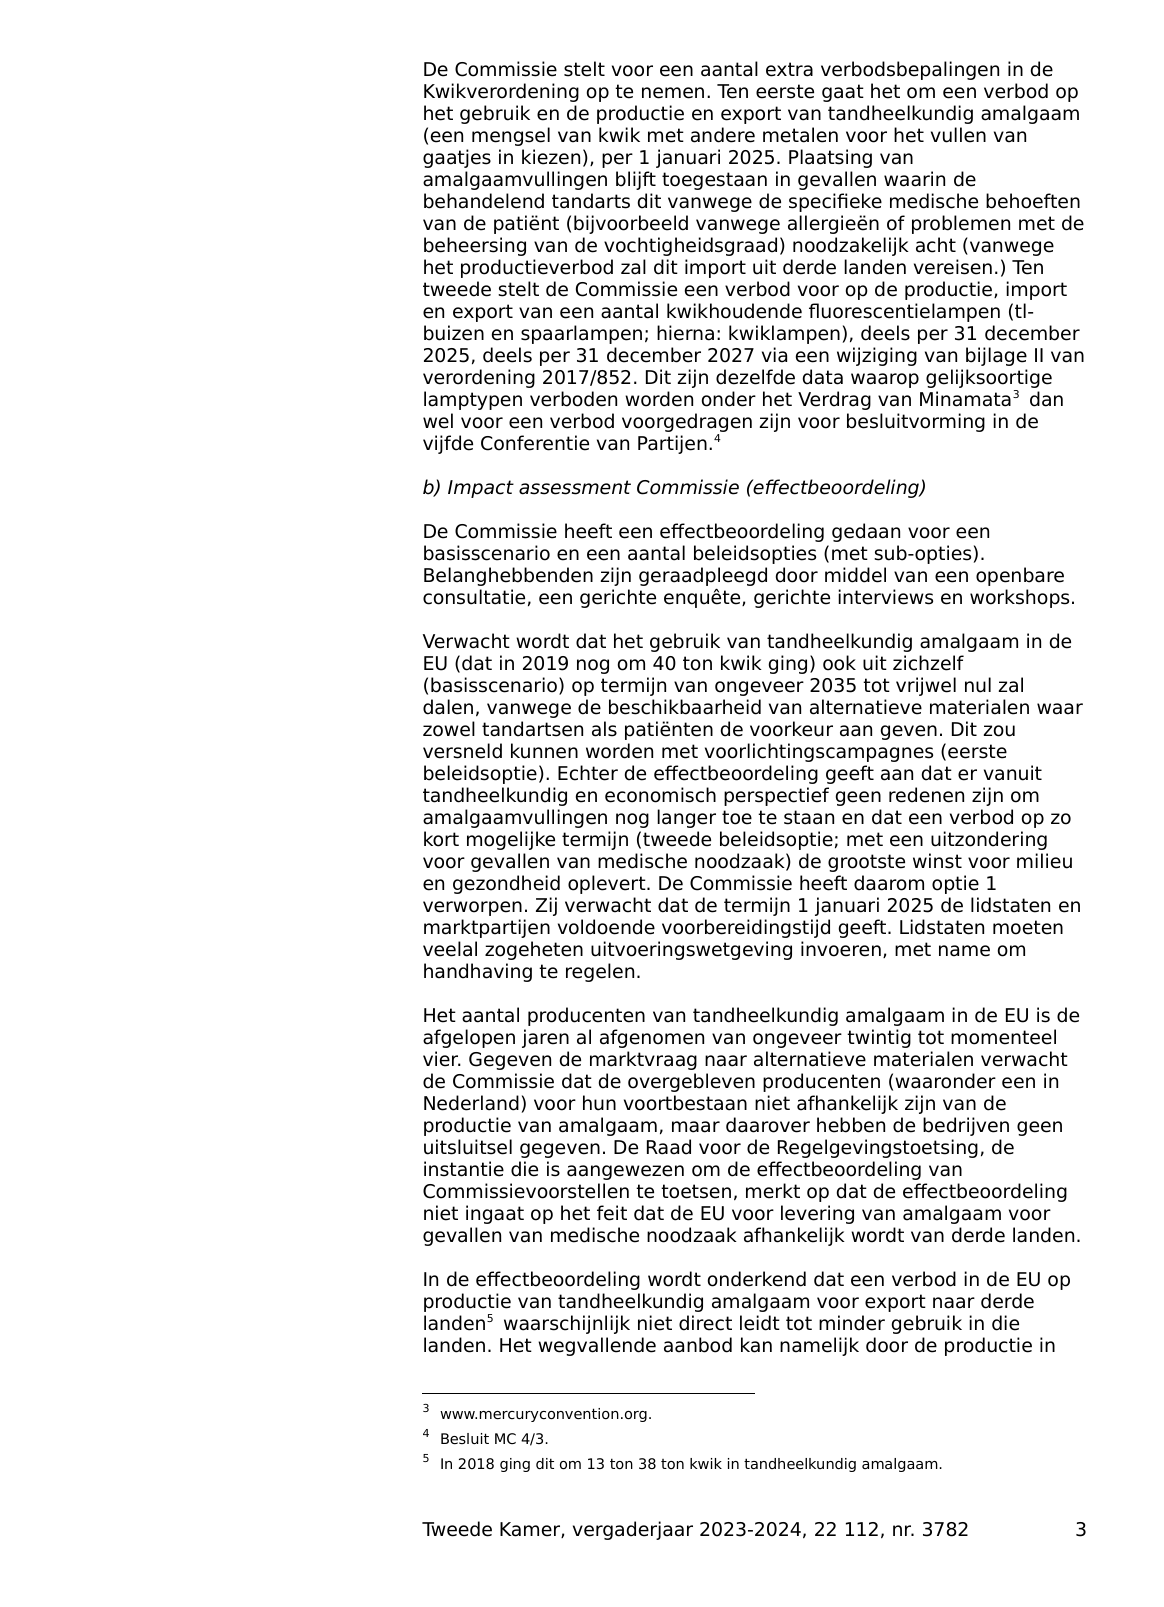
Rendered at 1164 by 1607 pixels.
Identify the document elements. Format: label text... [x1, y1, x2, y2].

subtitle b) Impact assessment Commissie (effectbeoordeling) [422, 477, 1087, 499]
text Verwacht wordt dat het gebruik van tandheelkundig amalgaam in de EU (dat in 2019 nog om 40 ton kwik ging) ook uit zichzelf (basisscenario) op termijn van ongeveer 2035 tot vrijwel nul zal dalen, vanwege de beschikbaarheid van alternatieve materialen waar zowel tandartsen als patiënten de voorkeur aan geven. Dit zou versneld kunnen worden met voorlichtingscampagnes (eerste beleidsoptie). Echter de effectbeoordeling geeft aan dat er vanuit tandheelkundig en economisch perspectief geen redenen zijn om amalgaamvullingen nog langer toe te staan en dat een verbod op zo kort mogelijke termijn (tweede beleidsoptie; met een uitzondering voor gevallen van medische noodzaak) de grootste winst voor milieu en gezondheid oplevert. De Commissie heeft daarom optie 1 verworpen. Zij verwacht dat de termijn 1 januari 2025 de lidstaten en marktpartijen voldoende voorbereidingstijd geeft. Lidstaten moeten veelal zogeheten uitvoeringswetgeving invoeren, met name om handhaving te regelen. [422, 631, 1087, 983]
text Het aantal producenten van tandheelkundig amalgaam in de EU is de afgelopen jaren al afgenomen van ongeveer twintig tot momenteel vier. Gegeven de marktvraag naar alternatieve materialen verwacht de Commissie dat de overgebleven producenten (waaronder een in Nederland) voor hun voortbestaan niet afhankelijk zijn van de productie van amalgaam, maar daarover hebben de bedrijven geen uitsluitsel gegeven. De Raad voor de Regelgevingstoetsing, de instantie die is aangewezen om de effectbeoordeling van Commissievoorstellen te toetsen, merkt op dat de effectbeoordeling niet ingaat op het feit dat de EU voor levering van amalgaam voor gevallen van medische noodzaak afhankelijk wordt van derde landen. [422, 1005, 1087, 1247]
text www.mercuryconvention.org. [422, 1402, 1087, 1424]
text De Commissie heeft een effectbeoordeling gedaan voor een basisscenario en een aantal beleidsopties (met sub-opties). Belanghebbenden zijn geraadpleegd door middel van een openbare consultatie, een gerichte enquête, gerichte interviews en workshops. [422, 521, 1087, 609]
text De Commissie stelt voor een aantal extra verbodsbepalingen in de Kwikverordening op te nemen. Ten eerste gaat het om een verbod op het gebruik en de productie en export van tandheelkundig amalgaam (een mengsel van kwik met andere metalen voor het vullen van gaatjes in kiezen), per 1 januari 2025. Plaatsing van amalgaamvullingen blijft toegestaan in gevallen waarin de behandelend tandarts dit vanwege de specifieke medische behoeften van de patiënt (bijvoorbeeld vanwege allergieën of problemen met de beheersing van de vochtigheidsgraad) noodzakelijk acht (vanwege het productieverbod zal dit import uit derde landen vereisen.) Ten tweede stelt de Commissie een verbod voor op de productie, import en export van een aantal kwikhoudende fluorescentielampen (tl-buizen en spaarlampen; hierna: kwiklampen), deels per 31 december 2025, deels per 31 december 2027 via een wijziging van bijlage II van verordening 2017/852. Dit zijn dezelfde data waarop gelijksoortige lamptypen verboden worden onder het Verdrag van Minamata dan wel voor een verbod voorgedragen zijn voor besluitvorming in de vijfde Conferentie van Partijen. [422, 59, 1087, 455]
text In de effectbeoordeling wordt onderkend dat een verbod in de EU op productie van tandheelkundig amalgaam voor export naar derde landen waarschijnlijk niet direct leidt tot minder gebruik in die landen. Het wegvallende aanbod kan namelijk door de productie in [422, 1269, 1087, 1357]
text Besluit MC 4/3. [422, 1427, 1087, 1449]
text In 2018 ging dit om 13 ton 38 ton kwik in tandheelkundig amalgaam. [422, 1452, 1087, 1474]
